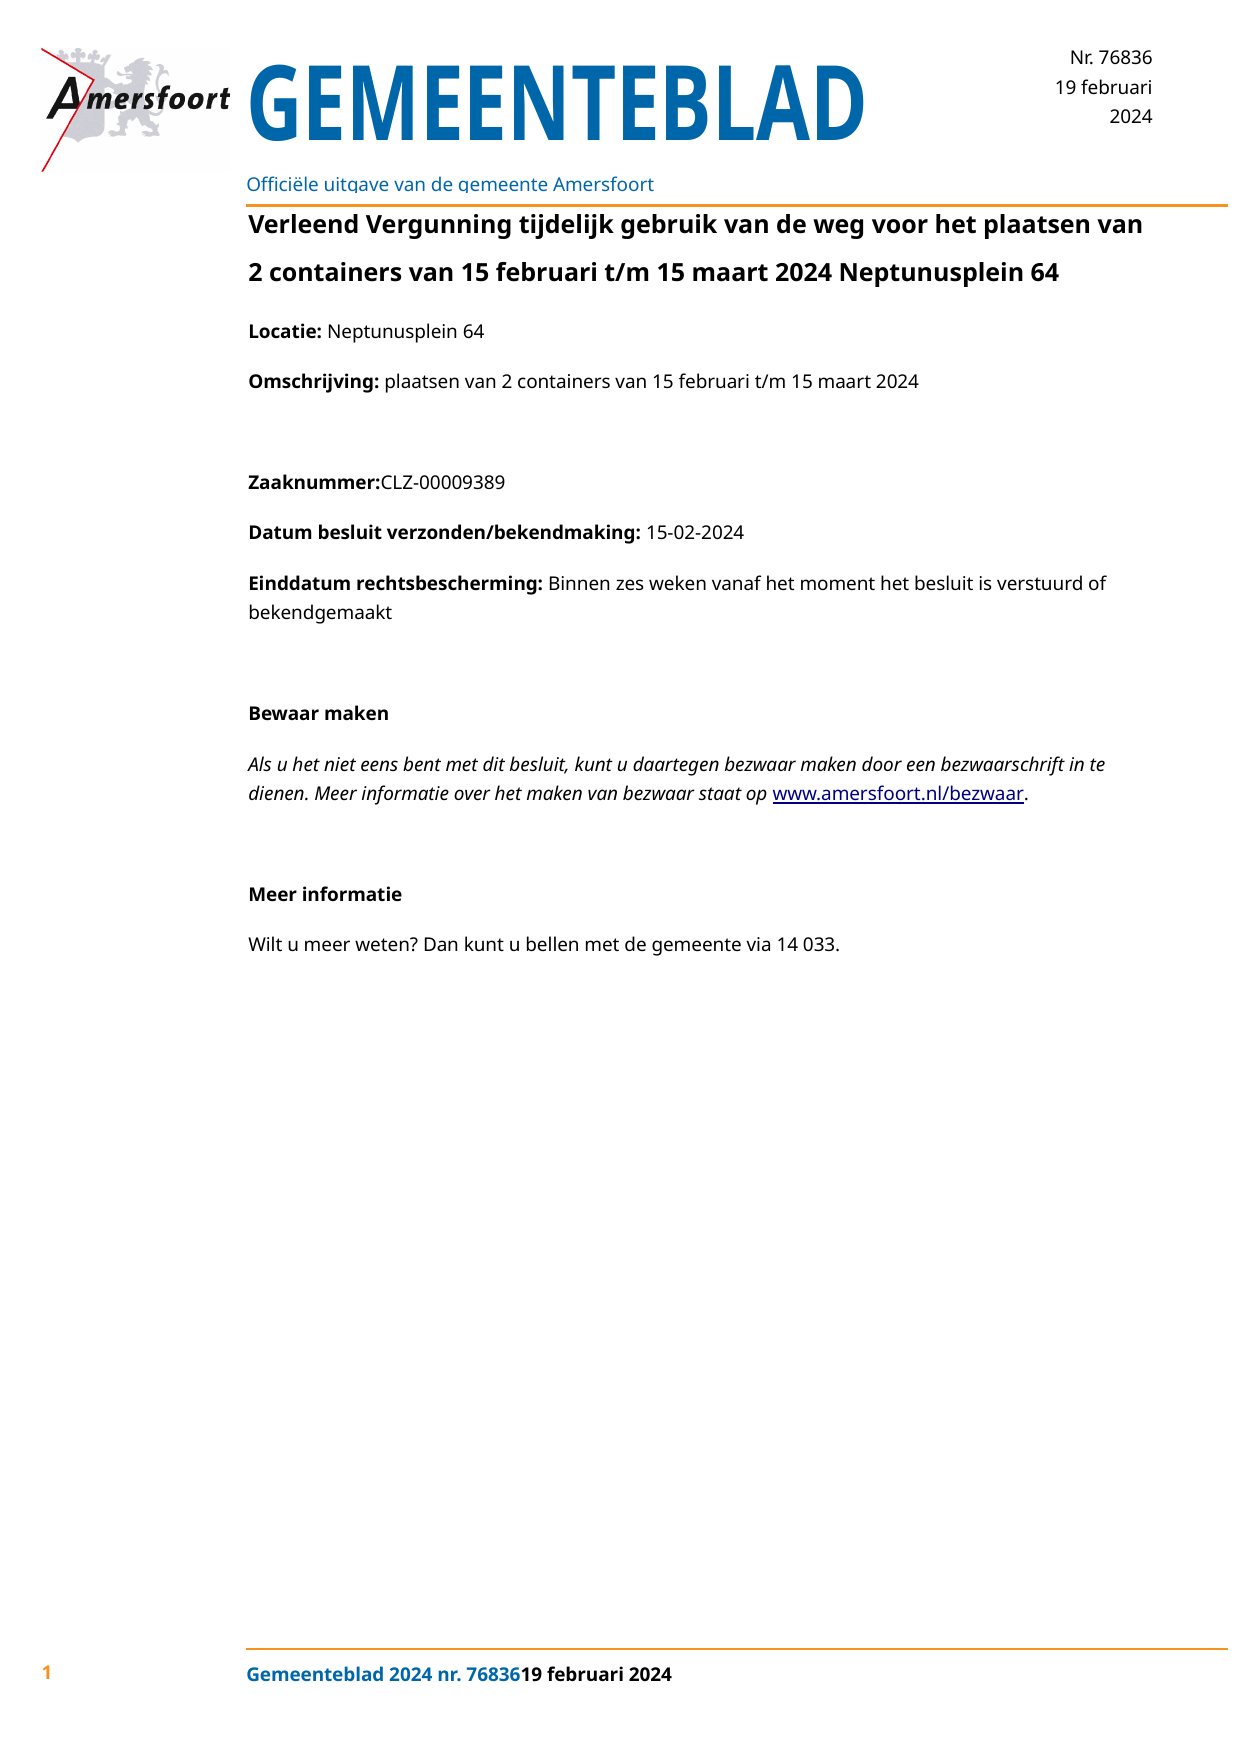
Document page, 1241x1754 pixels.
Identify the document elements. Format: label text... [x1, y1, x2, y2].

text Einddatum rechtsbescherming: Binnen zes weken vanaf het moment het besluit is verstuurd of bekendgemaakt [248, 570, 1152, 625]
picture [41, 47, 231, 172]
text Meer informatie [248, 881, 1152, 907]
text Datum besluit verzonden/bekendmaking: 15-02-2024 [248, 519, 1152, 545]
text Als u het niet eens bent met dit besluit, kunt u daartegen bezwaar maken door een bezwaarschrift in te dienen. Meer informatie over het maken van bezwaar staat op www.amersfoort.nl/bezwaar. [248, 751, 1152, 806]
text Wilt u meer weten? Dan kunt u bellen met de gemeente via 14 033. [248, 932, 1152, 957]
text Omschrijving: plaatsen van 2 containers van 15 februari t/m 15 maart 2024 [248, 368, 1152, 394]
text Locatie: Neptunusplein 64 [248, 318, 1152, 344]
text Zaaknummer:CLZ-00009389 [248, 469, 1152, 495]
text Bewaar maken [248, 700, 1152, 726]
text Verleend Vergunning tijdelijk gebruik van de weg voor het plaatsen van 2 containers van 15 februari t/m 15 maart 2024 Neptunusplein 64 [248, 207, 1152, 288]
